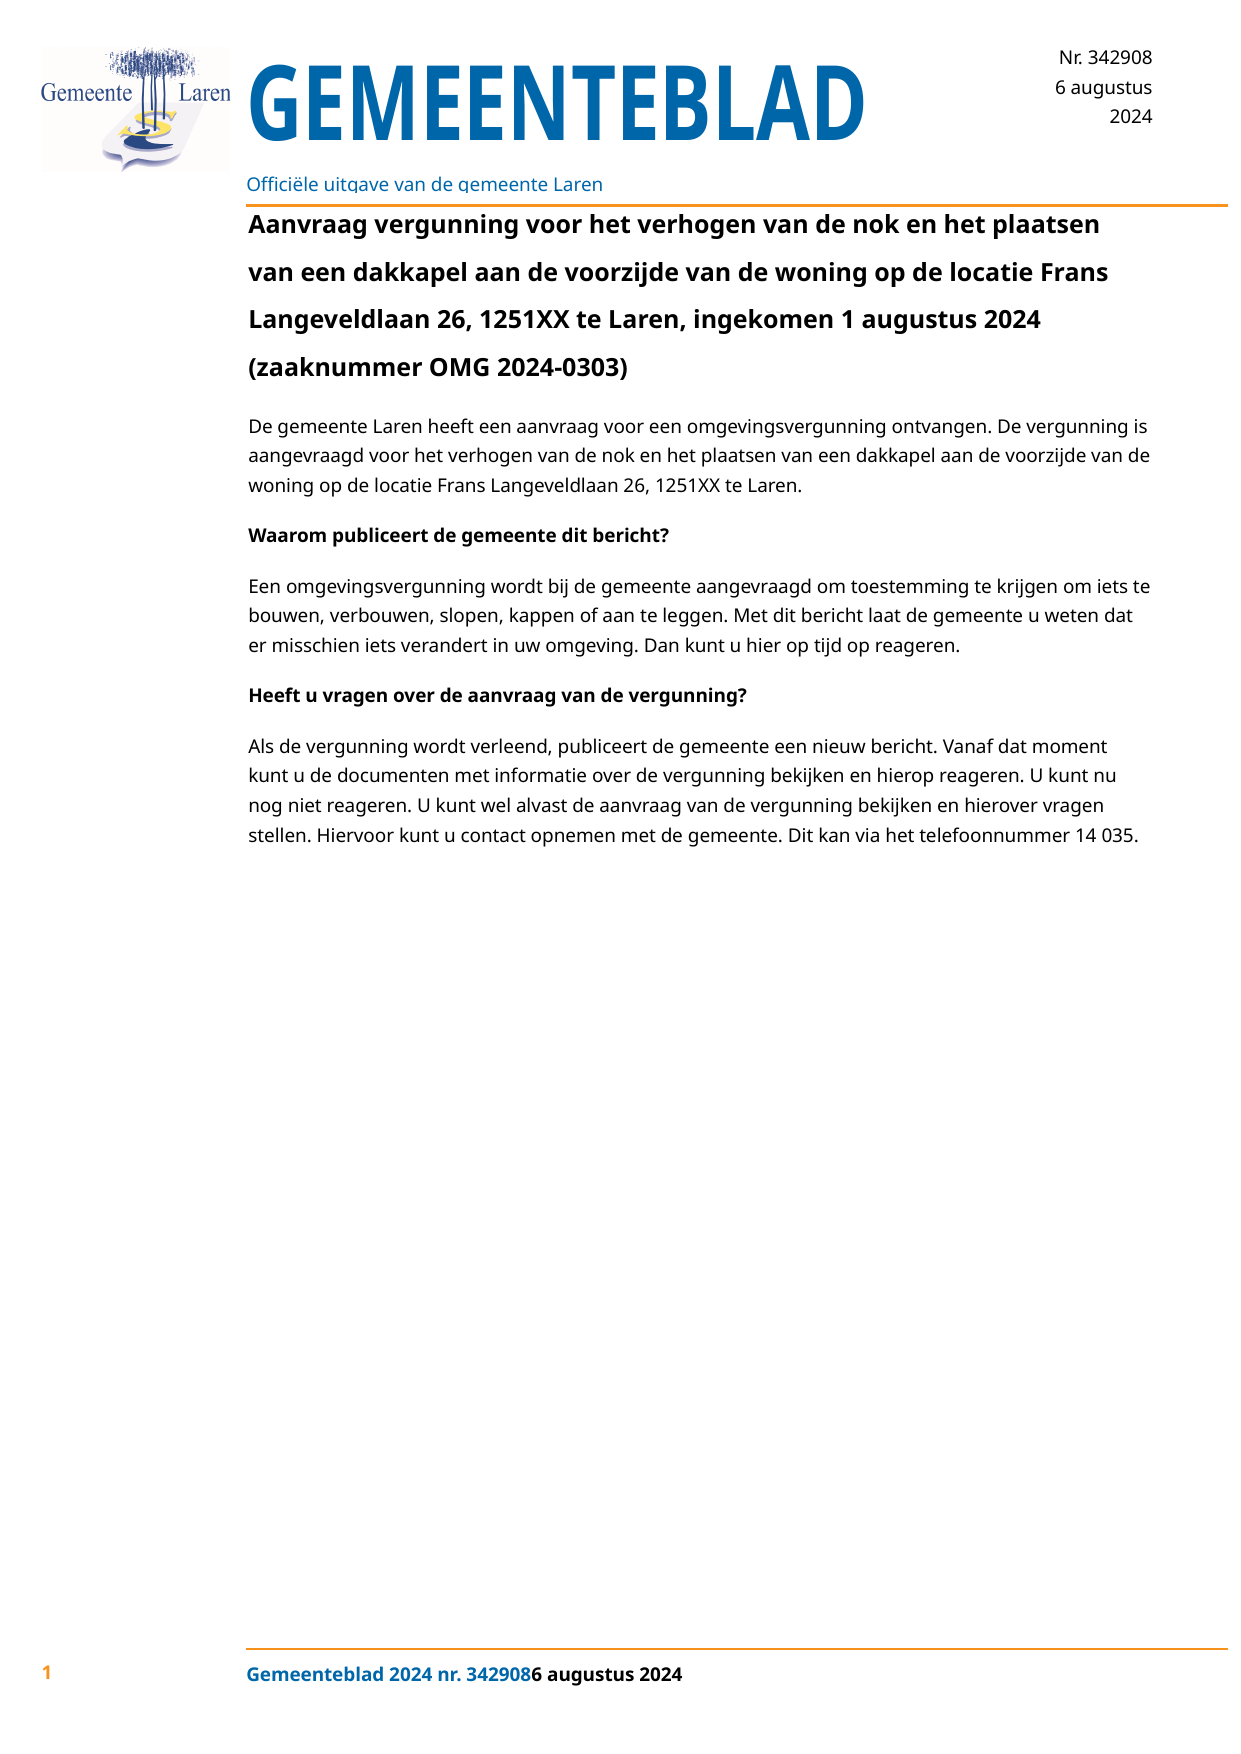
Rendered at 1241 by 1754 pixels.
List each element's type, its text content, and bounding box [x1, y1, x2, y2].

text Heeft u vragen over de aanvraag van de vergunning? [248, 683, 1152, 708]
picture [41, 47, 231, 172]
text Waarom publiceert de gemeente dit bericht? [248, 523, 1152, 548]
text Een omgevingsvergunning wordt bij de gemeente aangevraagd om toestemming te krijgen om iets te bouwen, verbouwen, slopen, kappen of aan te leggen. Met dit bericht laat de gemeente u weten dat er misschien iets verandert in uw omgeving. Dan kunt u hier op tijd op reageren. [248, 573, 1152, 658]
text De gemeente Laren heeft een aanvraag voor een omgevingsvergunning ontvangen. De vergunning is aangevraagd voor het verhogen van de nok en het plaatsen van een dakkapel aan de voorzijde van de woning op de locatie Frans Langeveldlaan 26, 1251XX te Laren. [248, 413, 1152, 498]
text Aanvraag vergunning voor het verhogen van de nok en het plaatsen van een dakkapel aan de voorzijde van de woning op de locatie Frans Langeveldlaan 26, 1251XX te Laren, ingekomen 1 augustus 2024 (zaaknummer OMG 2024-0303) [248, 207, 1152, 384]
text Als de vergunning wordt verleend, publiceert de gemeente een nieuw bericht. Vanaf dat moment kunt u de documenten met informatie over de vergunning bekijken en hierop reageren. U kunt nu nog niet reageren. U kunt wel alvast de aanvraag van de vergunning bekijken en hierover vragen stellen. Hiervoor kunt u contact opnemen met de gemeente. Dit kan via het telefoonnummer 14 035. [248, 733, 1152, 848]
